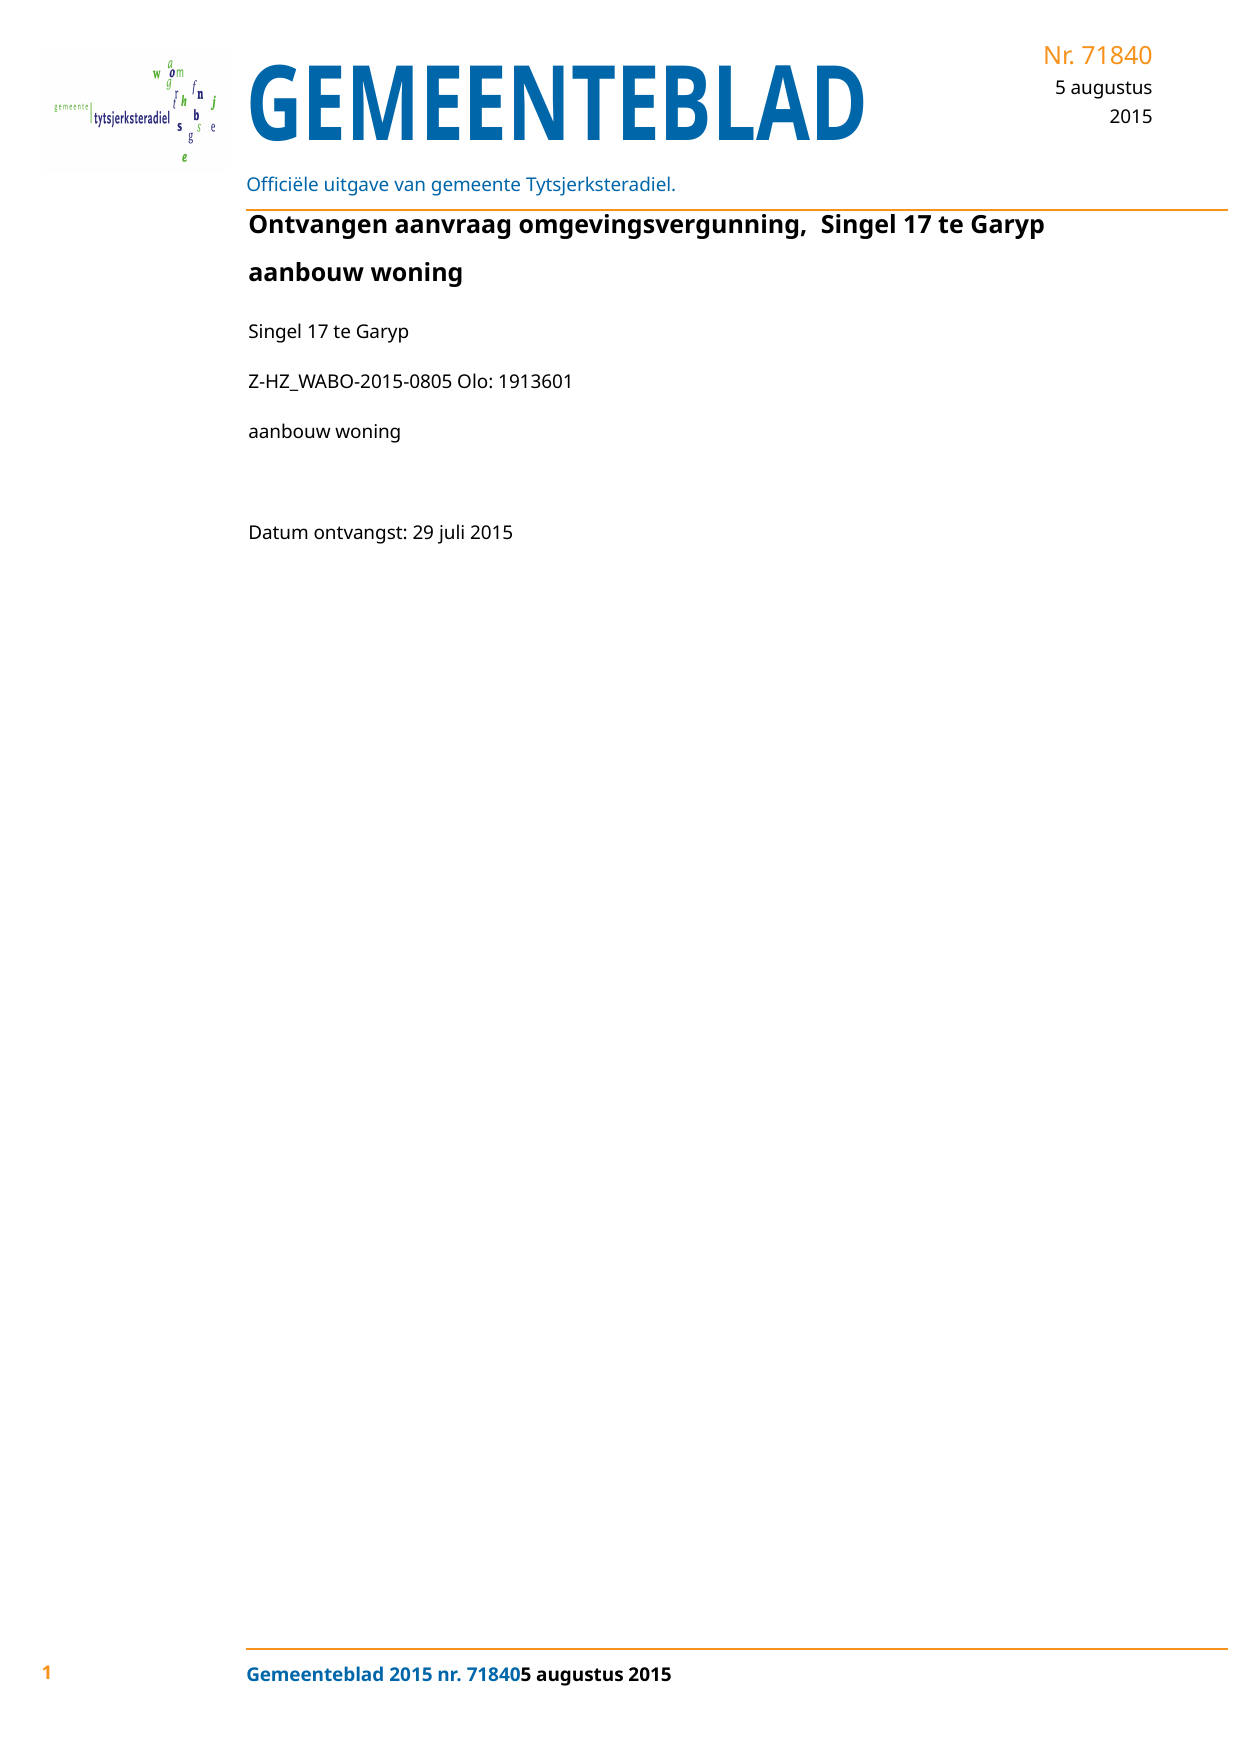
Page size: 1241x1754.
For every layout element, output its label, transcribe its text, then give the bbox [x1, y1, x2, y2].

text aanbouw woning [248, 419, 1152, 444]
picture [41, 47, 231, 172]
text Ontvangen aanvraag omgevingsvergunning, Singel 17 te Garyp aanbouw woning [248, 211, 1152, 288]
text Datum ontvangst: 29 juli 2015 [248, 519, 1152, 545]
text Singel 17 te Garyp [248, 318, 1152, 344]
text Z-HZ_WABO-2015-0805 Olo: 1913601 [248, 368, 1152, 394]
